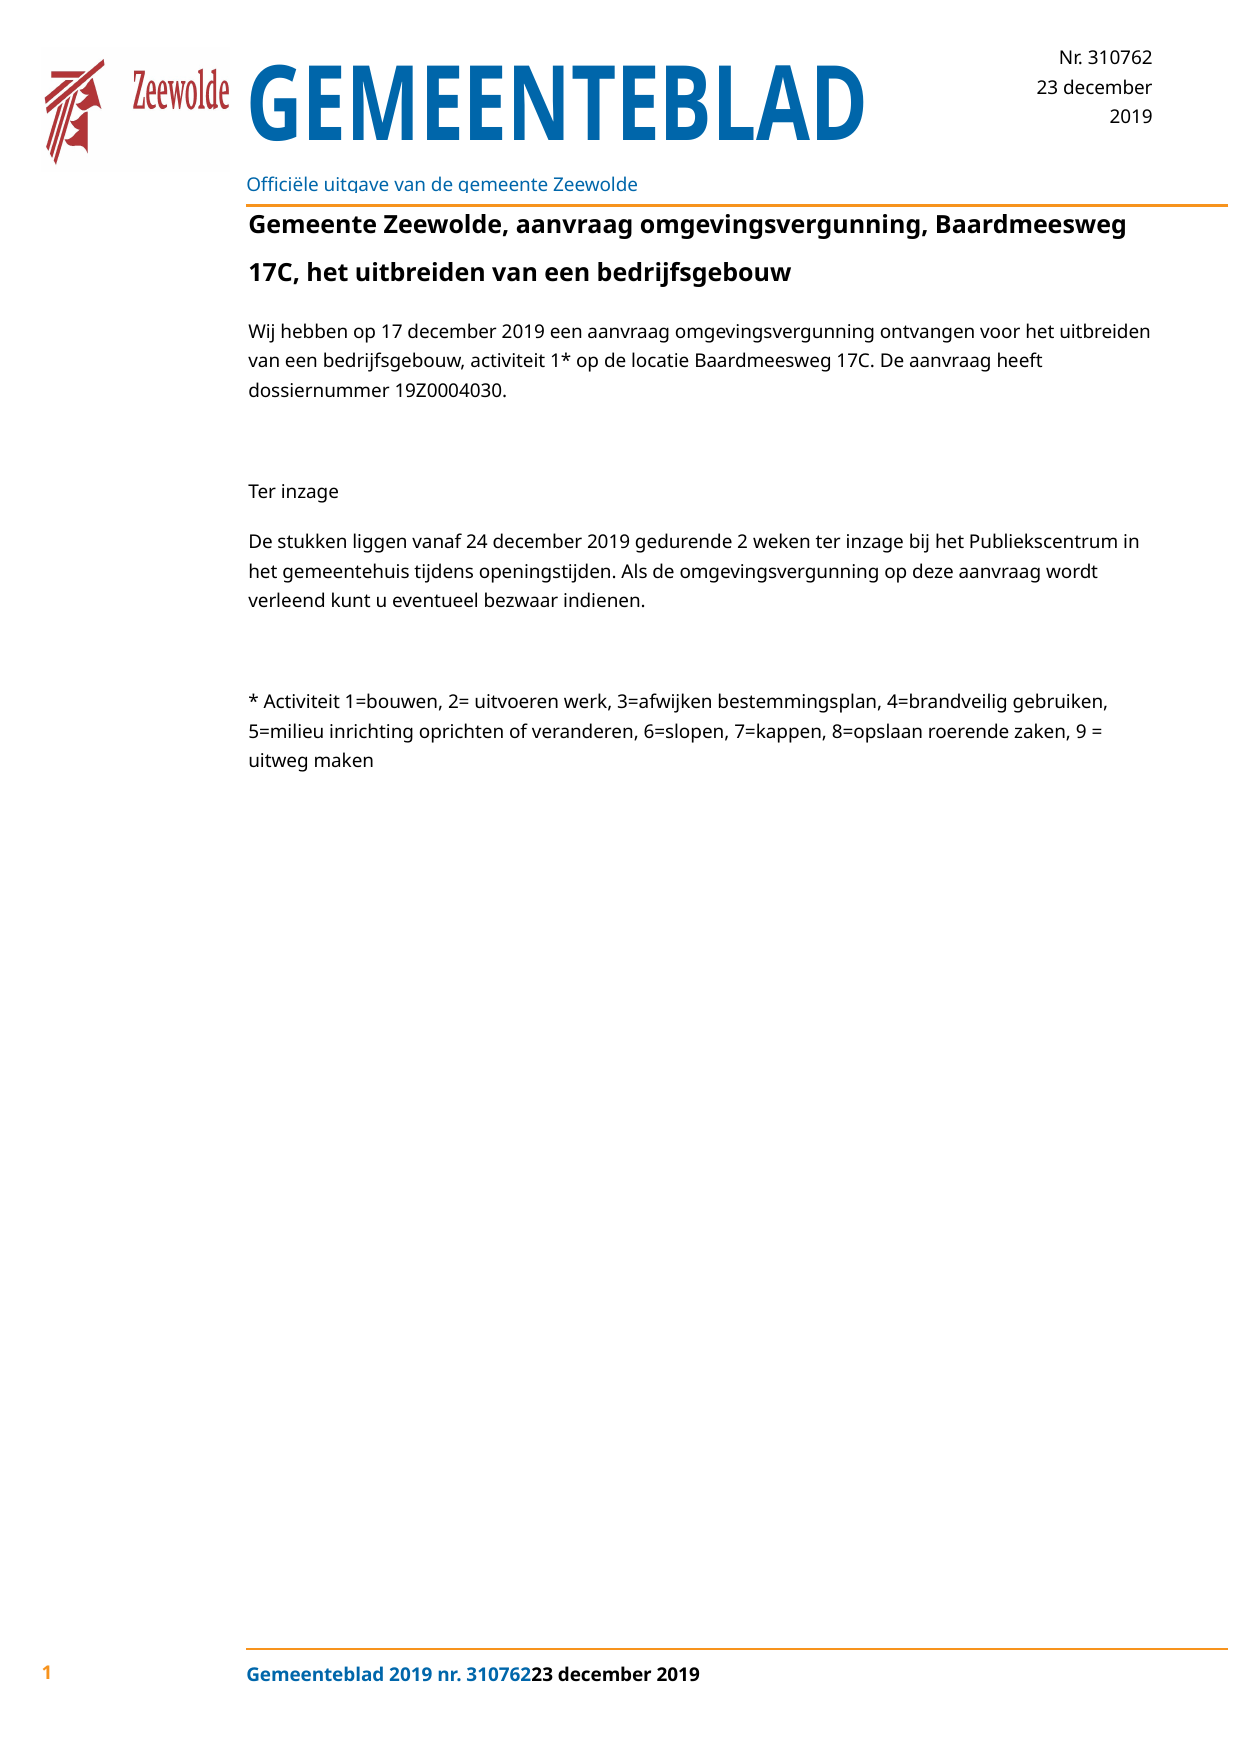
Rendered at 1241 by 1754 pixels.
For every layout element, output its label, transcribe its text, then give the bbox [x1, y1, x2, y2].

picture [41, 47, 231, 172]
text Ter inzage [248, 478, 1152, 504]
text Wij hebben op 17 december 2019 een aanvraag omgevingsvergunning ontvangen voor het uitbreiden van een bedrijfsgebouw, activiteit 1* op de locatie Baardmeesweg 17C. De aanvraag heeft dossiernummer 19Z0004030. [248, 318, 1152, 403]
text De stukken liggen vanaf 24 december 2019 gedurende 2 weken ter inzage bij het Publiekscentrum in het gemeentehuis tijdens openingstijden. Als de omgevingsvergunning op deze aanvraag wordt verleend kunt u eventueel bezwaar indienen. [248, 528, 1152, 613]
text * Activiteit 1=bouwen, 2= uitvoeren werk, 3=afwijken bestemmingsplan, 4=brandveilig gebruiken, 5=milieu inrichting oprichten of veranderen, 6=slopen, 7=kappen, 8=opslaan roerende zaken, 9 = uitweg maken [248, 688, 1152, 773]
text Gemeente Zeewolde, aanvraag omgevingsvergunning, Baardmeesweg 17C, het uitbreiden van een bedrijfsgebouw [248, 207, 1152, 288]
